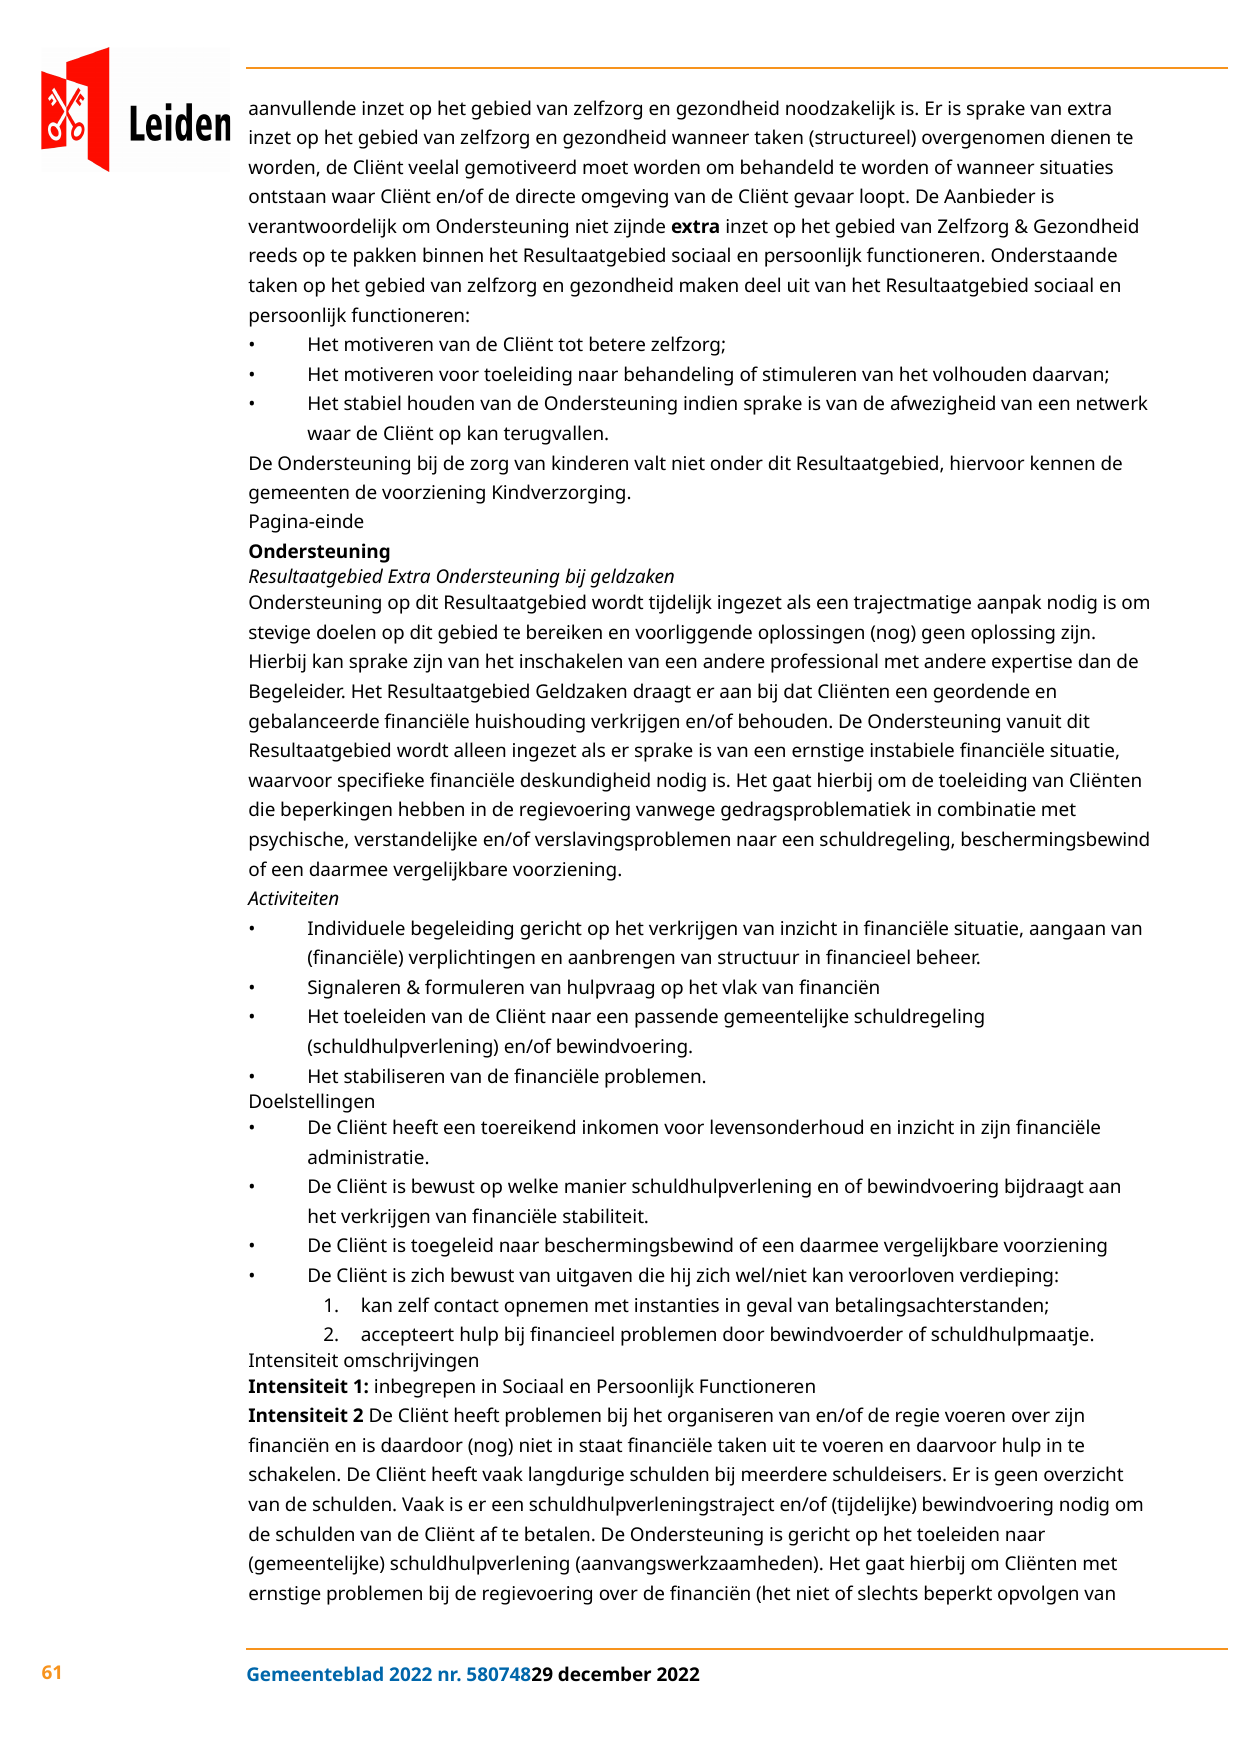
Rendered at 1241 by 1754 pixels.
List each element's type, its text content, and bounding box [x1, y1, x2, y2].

text Pagina-einde [248, 508, 1152, 534]
table_cell Doelstellingen [248, 1089, 1152, 1114]
table_header Ondersteuning [248, 538, 1152, 564]
table_cell Intensiteit 1: inbegrepen in Sociaal en Persoonlijk Functioneren Intensiteit 2 De Cliënt heeft problemen bij het organiseren van en/of de regie voeren over zijn financiën en is daardoor (nog) niet in staat financiële taken uit te voeren en daarvoor hulp in te schakelen. De Cliënt heeft vaak langdurige schulden bij meerdere schuldeisers. Er is geen overzicht van de schulden. Vaak is er een schuldhulpverleningstraject en/of (tijdelijke) bewindvoering nodig om de schulden van de Cliënt af te betalen. De Ondersteuning is gericht op het toeleiden naar (gemeentelijke) schuldhulpverlening (aanvangswerkzaamheden). Het gaat hierbij om Cliënten met ernstige problemen bij de regievoering over de financiën (het niet of slechts beperkt opvolgen van [248, 1373, 1152, 1606]
table_cell Ondersteuning op dit Resultaatgebied wordt tijdelijk ingezet als een trajectmatige aanpak nodig is om stevige doelen op dit gebied te bereiken en voorliggende oplossingen (nog) geen oplossing zijn. Hierbij kan sprake zijn van het inschakelen van een andere professional met andere expertise dan de Begeleider. Het Resultaatgebied Geldzaken draagt er aan bij dat Cliënten een geordende en gebalanceerde financiële huishouding verkrijgen en/of behouden. De Ondersteuning vanuit dit Resultaatgebied wordt alleen ingezet als er sprake is van een ernstige instabiele financiële situatie, waarvoor specifieke financiële deskundigheid nodig is. Het gaat hierbij om de toeleiding van Cliënten die beperkingen hebben in de regievoering vanwege gedragsproblematiek in combinatie met psychische, verstandelijke en/of verslavingsproblemen naar een schuldregeling, beschermingsbewind of een daarmee vergelijkbare voorziening. Activiteiten Individuele begeleiding gericht op het verkrijgen van inzicht in financiële situatie, aangaan van (financiële) verplichtingen en aanbrengen van structuur in financieel beheer. Signaleren & formuleren van hulpvraag op het vlak van financiën Het toeleiden van de Cliënt naar een passende gemeentelijke schuldregeling (schuldhulpverlening) en/of bewindvoering. Het stabiliseren van de financiële problemen. [248, 590, 1152, 1088]
picture [41, 47, 231, 172]
table_cell aanvullende inzet op het gebied van zelfzorg en gezondheid noodzakelijk is. Er is sprake van extra inzet op het gebied van zelfzorg en gezondheid wanneer taken (structureel) overgenomen dienen te worden, de Cliënt veelal gemotiveerd moet worden om behandeld te worden of wanneer situaties ontstaan waar Cliënt en/of de directe omgeving van de Cliënt gevaar loopt. De Aanbieder is verantwoordelijk om Ondersteuning niet zijnde extra inzet op het gebied van Zelfzorg & Gezondheid reeds op te pakken binnen het Resultaatgebied sociaal en persoonlijk functioneren. Onderstaande taken op het gebied van zelfzorg en gezondheid maken deel uit van het Resultaatgebied sociaal en persoonlijk functioneren: Het motiveren van de Cliënt tot betere zelfzorg; Het motiveren voor toeleiding naar behandeling of stimuleren van het volhouden daarvan; Het stabiel houden van de Ondersteuning indien sprake is van de afwezigheid van een netwerk waar de Cliënt op kan terugvallen. De Ondersteuning bij de zorg van kinderen valt niet onder dit Resultaatgebied, hiervoor kennen de gemeenten de voorziening Kindverzorging. [248, 95, 1152, 505]
table_cell Resultaatgebied Extra Ondersteuning bij geldzaken [248, 564, 1152, 589]
table_cell Intensiteit omschrijvingen [248, 1347, 1152, 1373]
table_cell De Cliënt heeft een toereikend inkomen voor levensonderhoud en inzicht in zijn financiële administratie. De Cliënt is bewust op welke manier schuldhulpverlening en of bewindvoering bijdraagt aan het verkrijgen van financiële stabiliteit. De Cliënt is toegeleid naar beschermingsbewind of een daarmee vergelijkbare voorziening De Cliënt is zich bewust van uitgaven die hij zich wel/niet kan veroorloven verdieping: kan zelf contact opnemen met instanties in geval van betalingsachterstanden; accepteert hulp bij financieel problemen door bewindvoerder of schuldhulpmaatje. [248, 1114, 1152, 1347]
